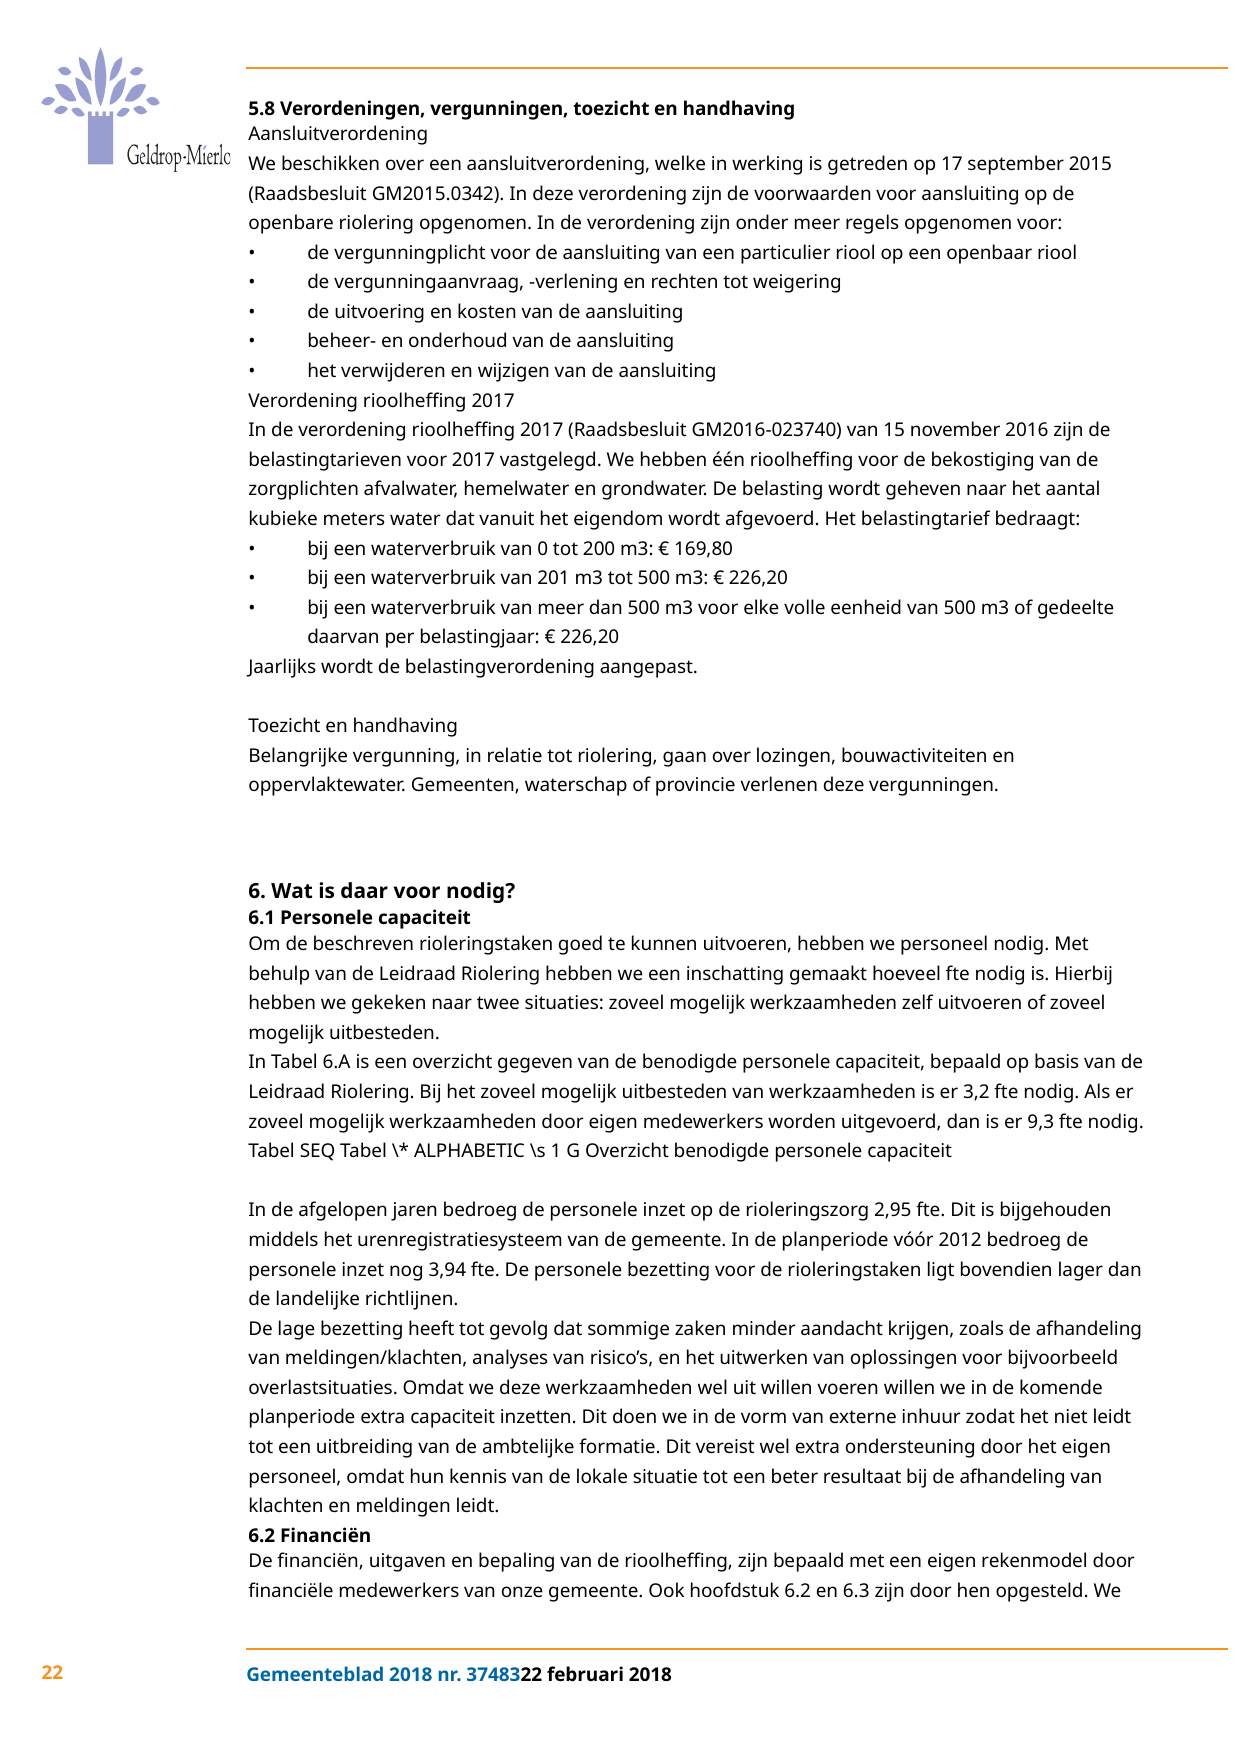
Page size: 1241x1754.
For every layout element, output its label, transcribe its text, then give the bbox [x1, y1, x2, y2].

text De lage bezetting heeft tot gevolg dat sommige zaken minder aandacht krijgen, zoals de afhandeling van meldingen/klachten, analyses van risico’s, en het uitwerken van oplossingen voor bijvoorbeeld overlastsituaties. Omdat we deze werkzaamheden wel uit willen voeren willen we in de komende planperiode extra capaciteit inzetten. Dit doen we in de vorm van externe inhuur zodat het niet leidt tot een uitbreiding van de ambtelijke formatie. Dit vereist wel extra ondersteuning door het eigen personeel, omdat hun kennis van de lokale situatie tot een beter resultaat bij de afhandeling van klachten en meldingen leidt. [248, 1315, 1152, 1518]
text Tabel SEQ Tabel \* ALPHABETIC \s 1 G Overzicht benodigde personele capaciteit [248, 1137, 1152, 1163]
text Aansluitverordening [248, 121, 1152, 146]
text Verordening rioolheffing 2017 [248, 387, 1152, 412]
text We beschikken over een aansluitverordening, welke in werking is getreden op 17 september 2015 (Raadsbesluit GM2015.0342). In deze verordening zijn de voorwaarden voor aansluiting op de openbare riolering opgenomen. In de verordening zijn onder meer regels opgenomen voor: [248, 150, 1152, 235]
text 5.8 Verordeningen, vergunningen, toezicht en handhaving [248, 95, 1152, 121]
picture [41, 47, 231, 172]
text 6.1 Personele capaciteit [248, 904, 1152, 930]
list bij een waterverbruik van 0 tot 200 m3: € 169,80 [248, 535, 1152, 560]
text Jaarlijks wordt de belastingverordening aangepast. [248, 653, 1152, 679]
text In de afgelopen jaren bedroeg de personele inzet op de rioleringszorg 2,95 fte. Dit is bijgehouden middels het urenregistratiesysteem van de gemeente. In de planperiode vóór 2012 bedroeg de personele inzet nog 3,94 fte. De personele bezetting voor de rioleringstaken ligt bovendien lager dan de landelijke richtlijnen. [248, 1197, 1152, 1311]
text Belangrijke vergunning, in relatie tot riolering, gaan over lozingen, bouwactiviteiten en oppervlaktewater. Gemeenten, waterschap of provincie verlenen deze vergunningen. [248, 742, 1152, 797]
text Om de beschreven rioleringstaken goed te kunnen uitvoeren, hebben we personeel nodig. Met behulp van de Leidraad Riolering hebben we een inschatting gemaakt hoeveel fte nodig is. Hierbij hebben we gekeken naar twee situaties: zoveel mogelijk werkzaamheden zelf uitvoeren of zoveel mogelijk uitbesteden. [248, 930, 1152, 1045]
list bij een waterverbruik van meer dan 500 m3 voor elke volle eenheid van 500 m3 of gedeelte daarvan per belastingjaar: € 226,20 [248, 594, 1152, 649]
list het verwijderen en wijzigen van de aansluiting [248, 357, 1152, 383]
text In de verordening rioolheffing 2017 (Raadsbesluit GM2016-023740) van 15 november 2016 zijn de belastingtarieven voor 2017 vastgelegd. We hebben één rioolheffing voor de bekostiging van de zorgplichten afvalwater, hemelwater en grondwater. De belasting wordt geheven naar het aantal kubieke meters water dat vanuit het eigendom wordt afgevoerd. Het belastingtarief bedraagt: [248, 416, 1152, 531]
text Toezicht en handhaving [248, 712, 1152, 738]
text 6.2 Financiën [248, 1522, 1152, 1548]
list de vergunningaanvraag, -verlening en rechten tot weigering [248, 268, 1152, 294]
list beheer- en onderhoud van de aansluiting [248, 328, 1152, 353]
text In Tabel 6.A is een overzicht gegeven van de benodigde personele capaciteit, bepaald op basis van de Leidraad Riolering. Bij het zoveel mogelijk uitbesteden van werkzaamheden is er 3,2 fte nodig. Als er zoveel mogelijk werkzaamheden door eigen medewerkers worden uitgevoerd, dan is er 9,3 fte nodig. [248, 1049, 1152, 1133]
text De financiën, uitgaven en bepaling van de rioolheffing, zijn bepaald met een eigen rekenmodel door financiële medewerkers van onze gemeente. Ook hoofdstuk 6.2 en 6.3 zijn door hen opgesteld. We [248, 1548, 1152, 1603]
list bij een waterverbruik van 201 m3 tot 500 m3: € 226,20 [248, 564, 1152, 590]
list de uitvoering en kosten van de aansluiting [248, 298, 1152, 324]
text 6. Wat is daar voor nodig? [248, 876, 1152, 904]
list de vergunningplicht voor de aansluiting van een particulier riool op een openbaar riool [248, 239, 1152, 264]
